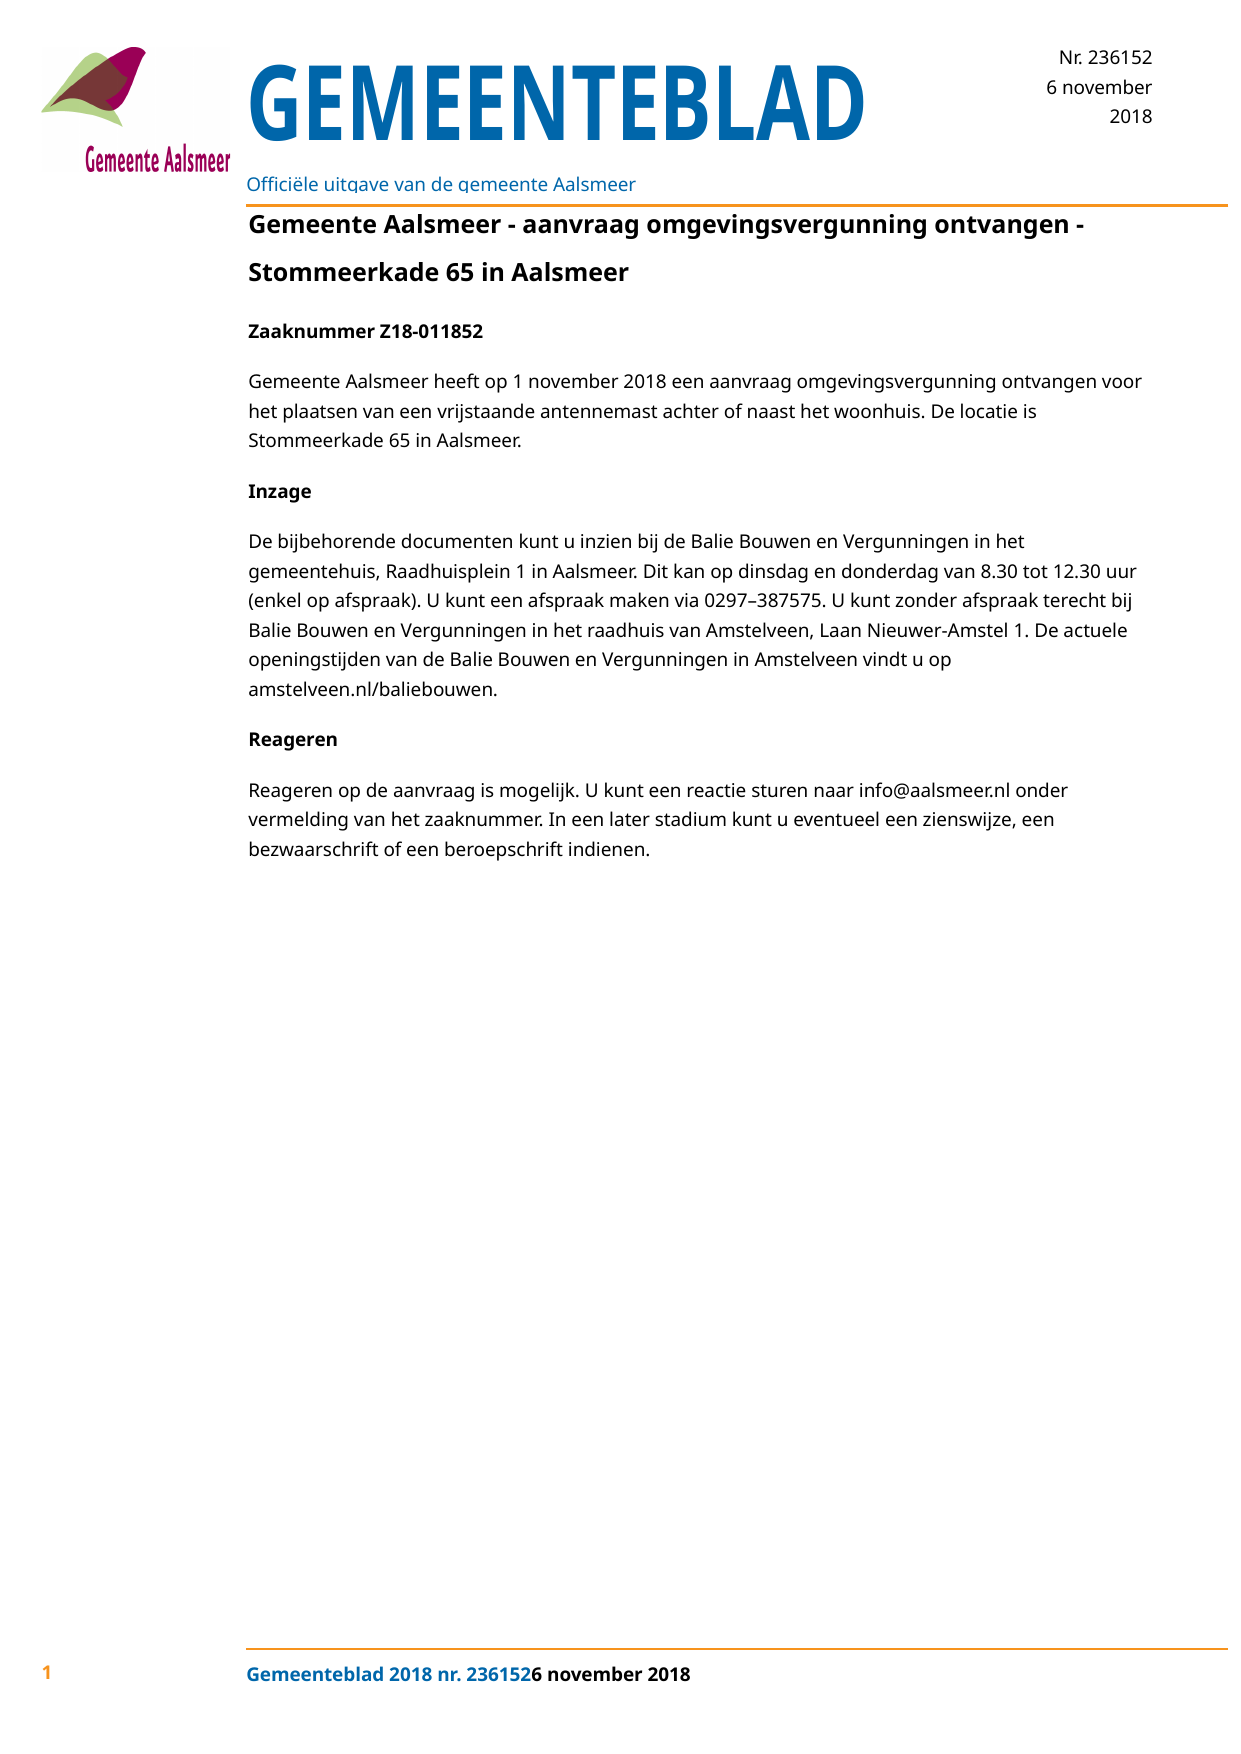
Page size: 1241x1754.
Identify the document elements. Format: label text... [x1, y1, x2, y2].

picture [41, 47, 231, 172]
text De bijbehorende documenten kunt u inzien bij de Balie Bouwen en Vergunningen in het gemeentehuis, Raadhuisplein 1 in Aalsmeer. Dit kan op dinsdag en donderdag van 8.30 tot 12.30 uur (enkel op afspraak). U kunt een afspraak maken via 0297–387575. U kunt zonder afspraak terecht bij Balie Bouwen en Vergunningen in het raadhuis van Amstelveen, Laan Nieuwer-Amstel 1. De actuele openingstijden van de Balie Bouwen en Vergunningen in Amstelveen vindt u op amstelveen.nl/baliebouwen. [248, 528, 1152, 702]
text Gemeente Aalsmeer - aanvraag omgevingsvergunning ontvangen - Stommeerkade 65 in Aalsmeer [248, 207, 1152, 288]
text Reageren op de aanvraag is mogelijk. U kunt een reactie sturen naar info@aalsmeer.nl onder vermelding van het zaaknummer. In een later stadium kunt u eventueel een zienswijze, een bezwaarschrift of een beroepschrift indienen. [248, 777, 1152, 862]
text Zaaknummer Z18-011852 [248, 318, 1152, 344]
text Reageren [248, 727, 1152, 752]
text Gemeente Aalsmeer heeft op 1 november 2018 een aanvraag omgevingsvergunning ontvangen voor het plaatsen van een vrijstaande antennemast achter of naast het woonhuis. De locatie is Stommeerkade 65 in Aalsmeer. [248, 368, 1152, 453]
text Inzage [248, 478, 1152, 504]
